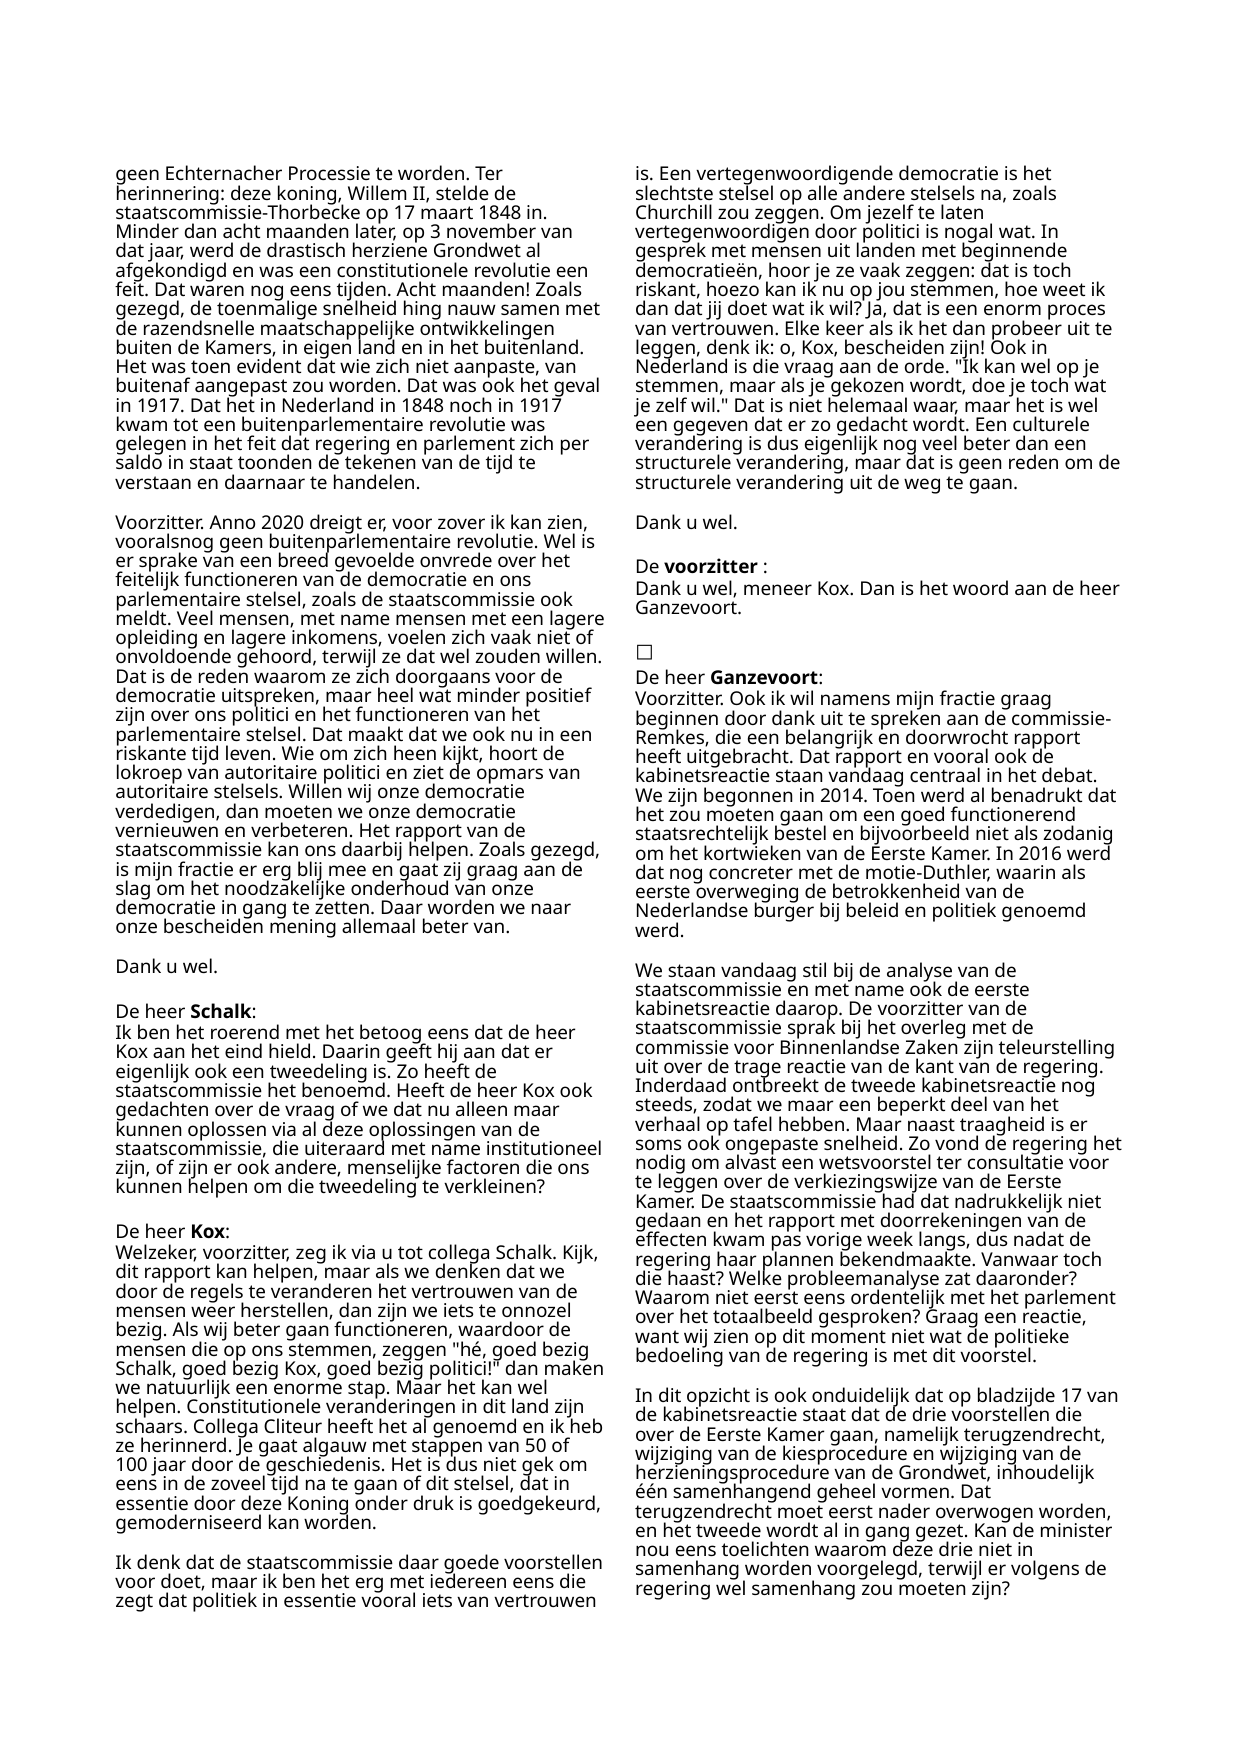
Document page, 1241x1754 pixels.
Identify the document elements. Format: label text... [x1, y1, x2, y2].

text Voorzitter. Ook ik wil namens mijn fractie graag beginnen door dank uit te spreken aan de commissie-Remkes, die een belangrijk en doorwrocht rapport heeft uitgebracht. Dat rapport en vooral ook de kabinetsreactie staan vandaag centraal in het debat. We zijn begonnen in 2014. Toen werd al benadrukt dat het zou moeten gaan om een goed functionerend staatsrechtelijk bestel en bijvoorbeeld niet als zodanig om het kortwieken van de Eerste Kamer. In 2016 werd dat nog concreter met de motie-Duthler, waarin als eerste overweging de betrokkenheid van de Nederlandse burger bij beleid en politiek genoemd werd. [635, 690, 1125, 941]
text ⬜ [635, 639, 1125, 664]
text We staan vandaag stil bij de analyse van de staatscommissie en met name ook de eerste kabinetsreactie daarop. De voorzitter van de staatscommissie sprak bij het overleg met de commissie voor Binnenlandse Zaken zijn teleurstelling uit over de trage reactie van de kant van de regering. Inderdaad ontbreekt de tweede kabinetsreactie nog steeds, zodat we maar een beperkt deel van het verhaal op tafel hebben. Maar naast traagheid is er soms ook ongepaste snelheid. Zo vond de regering het nodig om alvast een wetsvoorstel ter consultatie voor te leggen over de verkiezingswijze van de Eerste Kamer. De staatscommissie had dat nadrukkelijk niet gedaan en het rapport met doorrekeningen van de effecten kwam pas vorige week langs, dus nadat de regering haar plannen bekendmaakte. Vanwaar toch die haast? Welke probleemanalyse zat daaronder? Waarom niet eerst eens ordentelijk met het parlement over het totaalbeeld gesproken? Graag een reactie, want wij zien op dit moment niet wat de politieke bedoeling van de regering is met dit voorstel. [635, 962, 1125, 1366]
text Welzeker, voorzitter, zeg ik via u tot collega Schalk. Kijk, dit rapport kan helpen, maar als we denken dat we door de regels te veranderen het vertrouwen van de mensen weer herstellen, dan zijn we iets te onnozel bezig. Als wij beter gaan functioneren, waardoor de mensen die op ons stemmen, zeggen "hé, goed bezig Schalk, goed bezig Kox, goed bezig politici!" dan maken we natuurlijk een enorme stap. Maar het kan wel helpen. Constitutionele veranderingen in dit land zijn schaars. Collega Cliteur heeft het al genoemd en ik heb ze herinnerd. Je gaat algauw met stappen van 50 of 100 jaar door de geschiedenis. Het is dus niet gek om eens in de zoveel tijd na te gaan of dit stelsel, dat in essentie door deze Koning onder druk is goedgekeurd, gemoderniseerd kan worden. [115, 1244, 605, 1533]
text De heer Kox: [115, 1218, 605, 1244]
text In dit opzicht is ook onduidelijk dat op bladzijde 17 van de kabinetsreactie staat dat de drie voorstellen die over de Eerste Kamer gaan, namelijk terugzendrecht, wijziging van de kiesprocedure en wijziging van de herzieningsprocedure van de Grondwet, inhoudelijk één samenhangend geheel vormen. Dat terugzendrecht moet eerst nader overwogen worden, en het tweede wordt al in gang gezet. Kan de minister nou eens toelichten waarom deze drie niet in samenhang worden voorgelegd, terwijl er volgens de regering wel samenhang zou moeten zijn? [635, 1387, 1125, 1599]
text Dank u wel. [635, 514, 1125, 533]
text Voorzitter. Anno 2020 dreigt er, voor zover ik kan zien, vooralsnog geen buitenparlementaire revolutie. Wel is er sprake van een breed gevoelde onvrede over het feitelijk functioneren van de democratie en ons parlementaire stelsel, zoals de staatscommissie ook meldt. Veel mensen, met name mensen met een lagere opleiding en lagere inkomens, voelen zich vaak niet of onvoldoende gehoord, terwijl ze dat wel zouden willen. Dat is de reden waarom ze zich doorgaans voor de democratie uitspreken, maar heel wat minder positief zijn over ons politici en het functioneren van het parlementaire stelsel. Dat maakt dat we ook nu in een riskante tijd leven. Wie om zich heen kijkt, hoort de lokroep van autoritaire politici en ziet de opmars van autoritaire stelsels. Willen wij onze democratie verdedigen, dan moeten we onze democratie vernieuwen en verbeteren. Het rapport van de staatscommissie kan ons daarbij helpen. Zoals gezegd, is mijn fractie er erg blij mee en gaat zij graag aan de slag om het noodzakelijke onderhoud van onze democratie in gang te zetten. Daar worden we naar onze bescheiden mening allemaal beter van. [115, 514, 605, 938]
text Dank u wel. [115, 958, 605, 978]
text Ik ben het roerend met het betoog eens dat de heer Kox aan het eind hield. Daarin geeft hij aan dat er eigenlijk ook een tweedeling is. Zo heeft de staatscommissie het benoemd. Heeft de heer Kox ook gedachten over de vraag of we dat nu alleen maar kunnen oplossen via al deze oplossingen van de staatscommissie, die uiteraard met name institutioneel zijn, of zijn er ook andere, menselijke factoren die ons kunnen helpen om die tweedeling te verkleinen? [115, 1024, 605, 1198]
text Dank u wel, meneer Kox. Dan is het woord aan de heer Ganzevoort. [635, 579, 1125, 618]
text Ik denk dat de staatscommissie daar goede voorstellen voor doet, maar ik ben het erg met iedereen eens die zegt dat politiek in essentie vooral iets van vertrouwen [115, 1554, 605, 1612]
text is. Een vertegenwoordigende democratie is het slechtste stelsel op alle andere stelsels na, zoals Churchill zou zeggen. Om jezelf te laten vertegenwoordigen door politici is nogal wat. In gesprek met mensen uit landen met beginnende democratieën, hoor je ze vaak zeggen: dat is toch riskant, hoezo kan ik nu op jou stemmen, hoe weet ik dan dat jij doet wat ik wil? Ja, dat is een enorm proces van vertrouwen. Elke keer als ik het dan probeer uit te leggen, denk ik: o, Kox, bescheiden zijn! Ook in Nederland is die vraag aan de orde. "Ik kan wel op je stemmen, maar als je gekozen wordt, doe je toch wat je zelf wil." Dat is niet helemaal waar, maar het is wel een gegeven dat er zo gedacht wordt. Een culturele verandering is dus eigenlijk nog veel beter dan een structurele verandering, maar dat is geen reden om de structurele verandering uit de weg te gaan. [635, 165, 1125, 493]
text geen Echternacher Processie te worden. Ter herinnering: deze koning, Willem II, stelde de staatscommissie-Thorbecke op 17 maart 1848 in. Minder dan acht maanden later, op 3 november van dat jaar, werd de drastisch herziene Grondwet al afgekondigd en was een constitutionele revolutie een feit. Dat waren nog eens tijden. Acht maanden! Zoals gezegd, de toenmalige snelheid hing nauw samen met de razendsnelle maatschappelijke ontwikkelingen buiten de Kamers, in eigen land en in het buitenland. Het was toen evident dat wie zich niet aanpaste, van buitenaf aangepast zou worden. Dat was ook het geval in 1917. Dat het in Nederland in 1848 noch in 1917 kwam tot een buitenparlementaire revolutie was gelegen in het feit dat regering en parlement zich per saldo in staat toonden de tekenen van de tijd te verstaan en daarnaar te handelen. [115, 165, 605, 493]
text De heer Schalk: [115, 998, 605, 1024]
text De heer Ganzevoort: [635, 664, 1125, 690]
text De voorzitter : [635, 554, 1125, 579]
